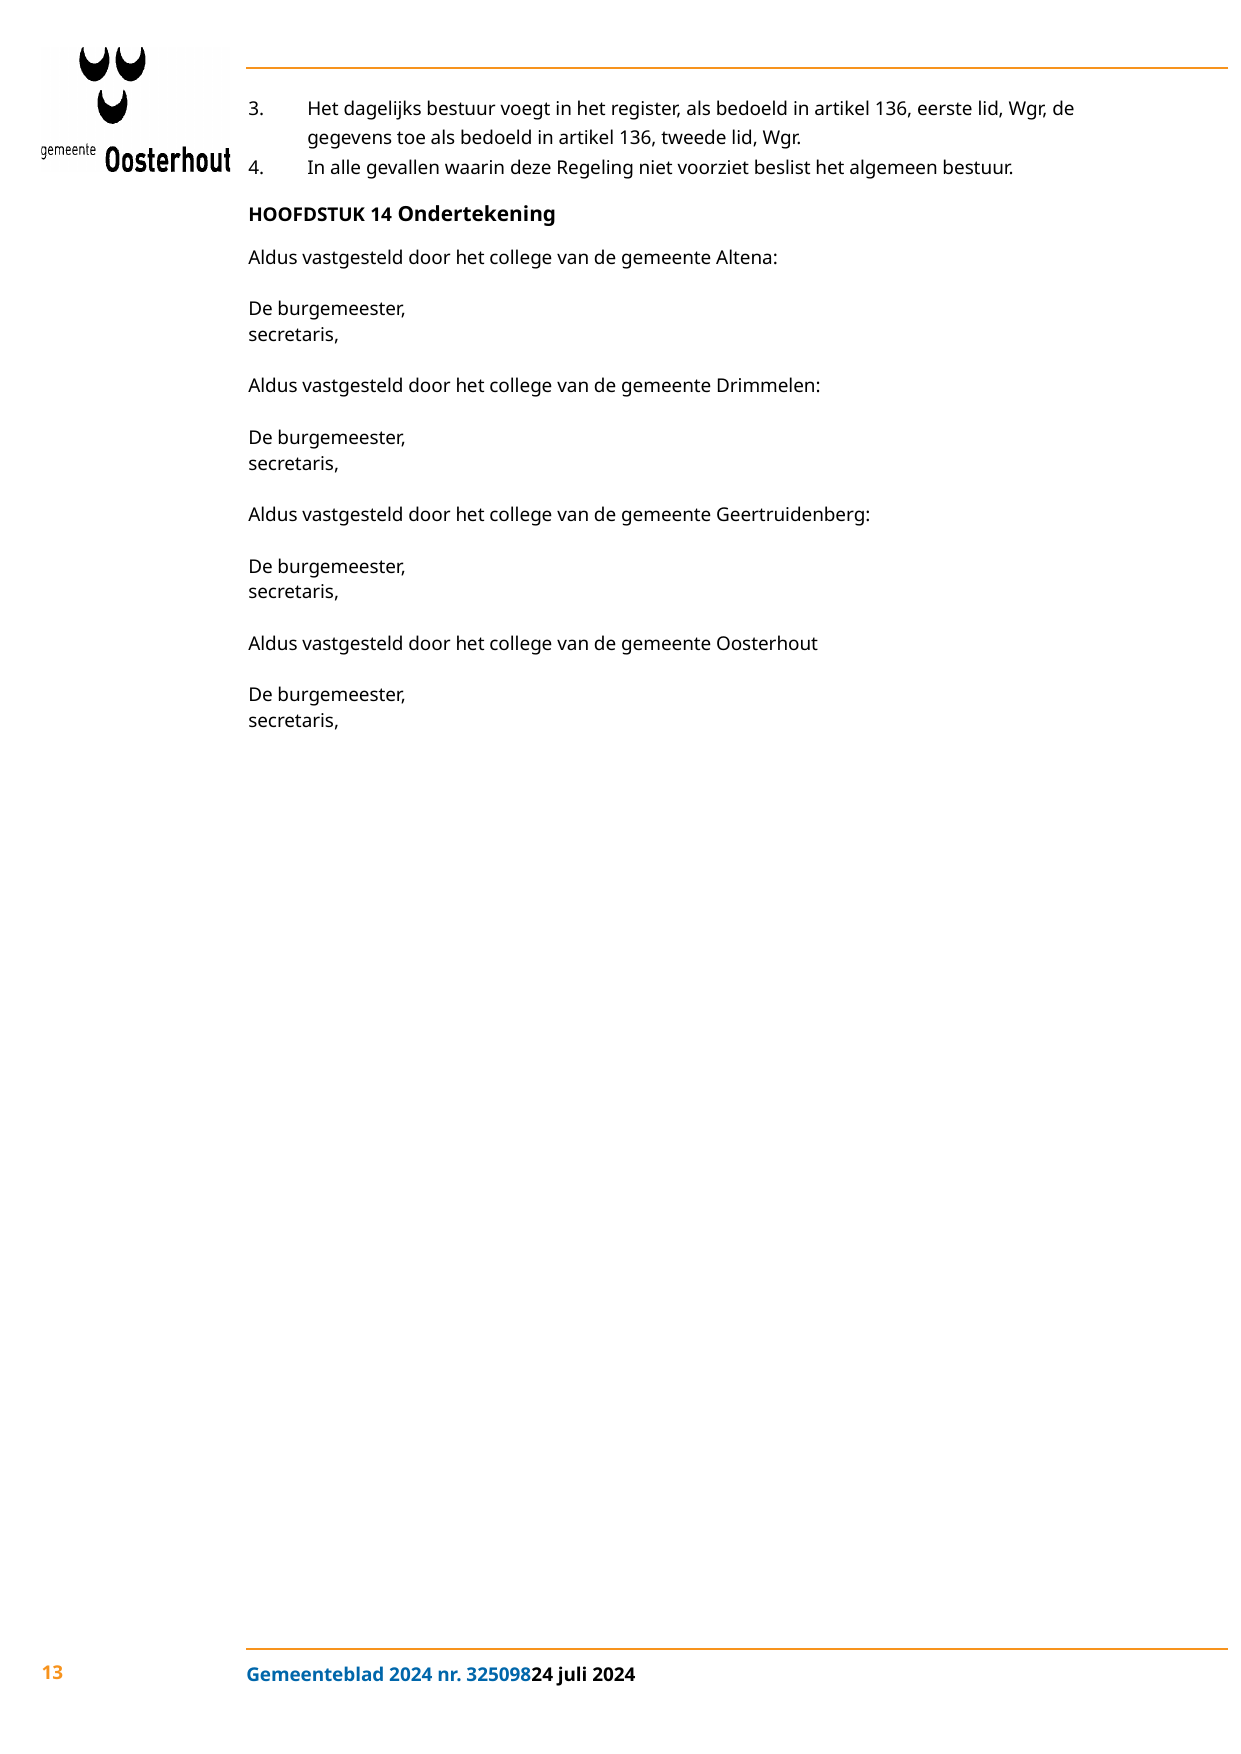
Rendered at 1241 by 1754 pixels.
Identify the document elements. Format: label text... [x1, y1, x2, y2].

text Aldus vastgesteld door het college van de gemeente Drimmelen: [248, 373, 1152, 398]
text secretaris, [248, 450, 1152, 476]
text secretaris, [248, 321, 1152, 347]
text De burgemeester, [248, 681, 1152, 707]
text Aldus vastgesteld door het college van de gemeente Altena: [248, 244, 1152, 270]
text Aldus vastgesteld door het college van de gemeente Geertruidenberg: [248, 501, 1152, 527]
list Het dagelijks bestuur voegt in het register, als bedoeld in artikel 136, eerste lid, Wgr, de gegevens toe als bedoeld in artikel 136, tweede lid, Wgr. [248, 95, 1152, 150]
text De burgemeester, [248, 296, 1152, 321]
text De burgemeester, [248, 553, 1152, 578]
text secretaris, [248, 707, 1152, 733]
text secretaris, [248, 578, 1152, 604]
text HOOFDSTUK 14 Ondertekening [248, 199, 1152, 228]
list In alle gevallen waarin deze Regeling niet voorziet beslist het algemeen bestuur. [248, 154, 1152, 180]
text Aldus vastgesteld door het college van de gemeente Oosterhout [248, 630, 1152, 656]
text De burgemeester, [248, 424, 1152, 450]
picture [41, 47, 231, 172]
